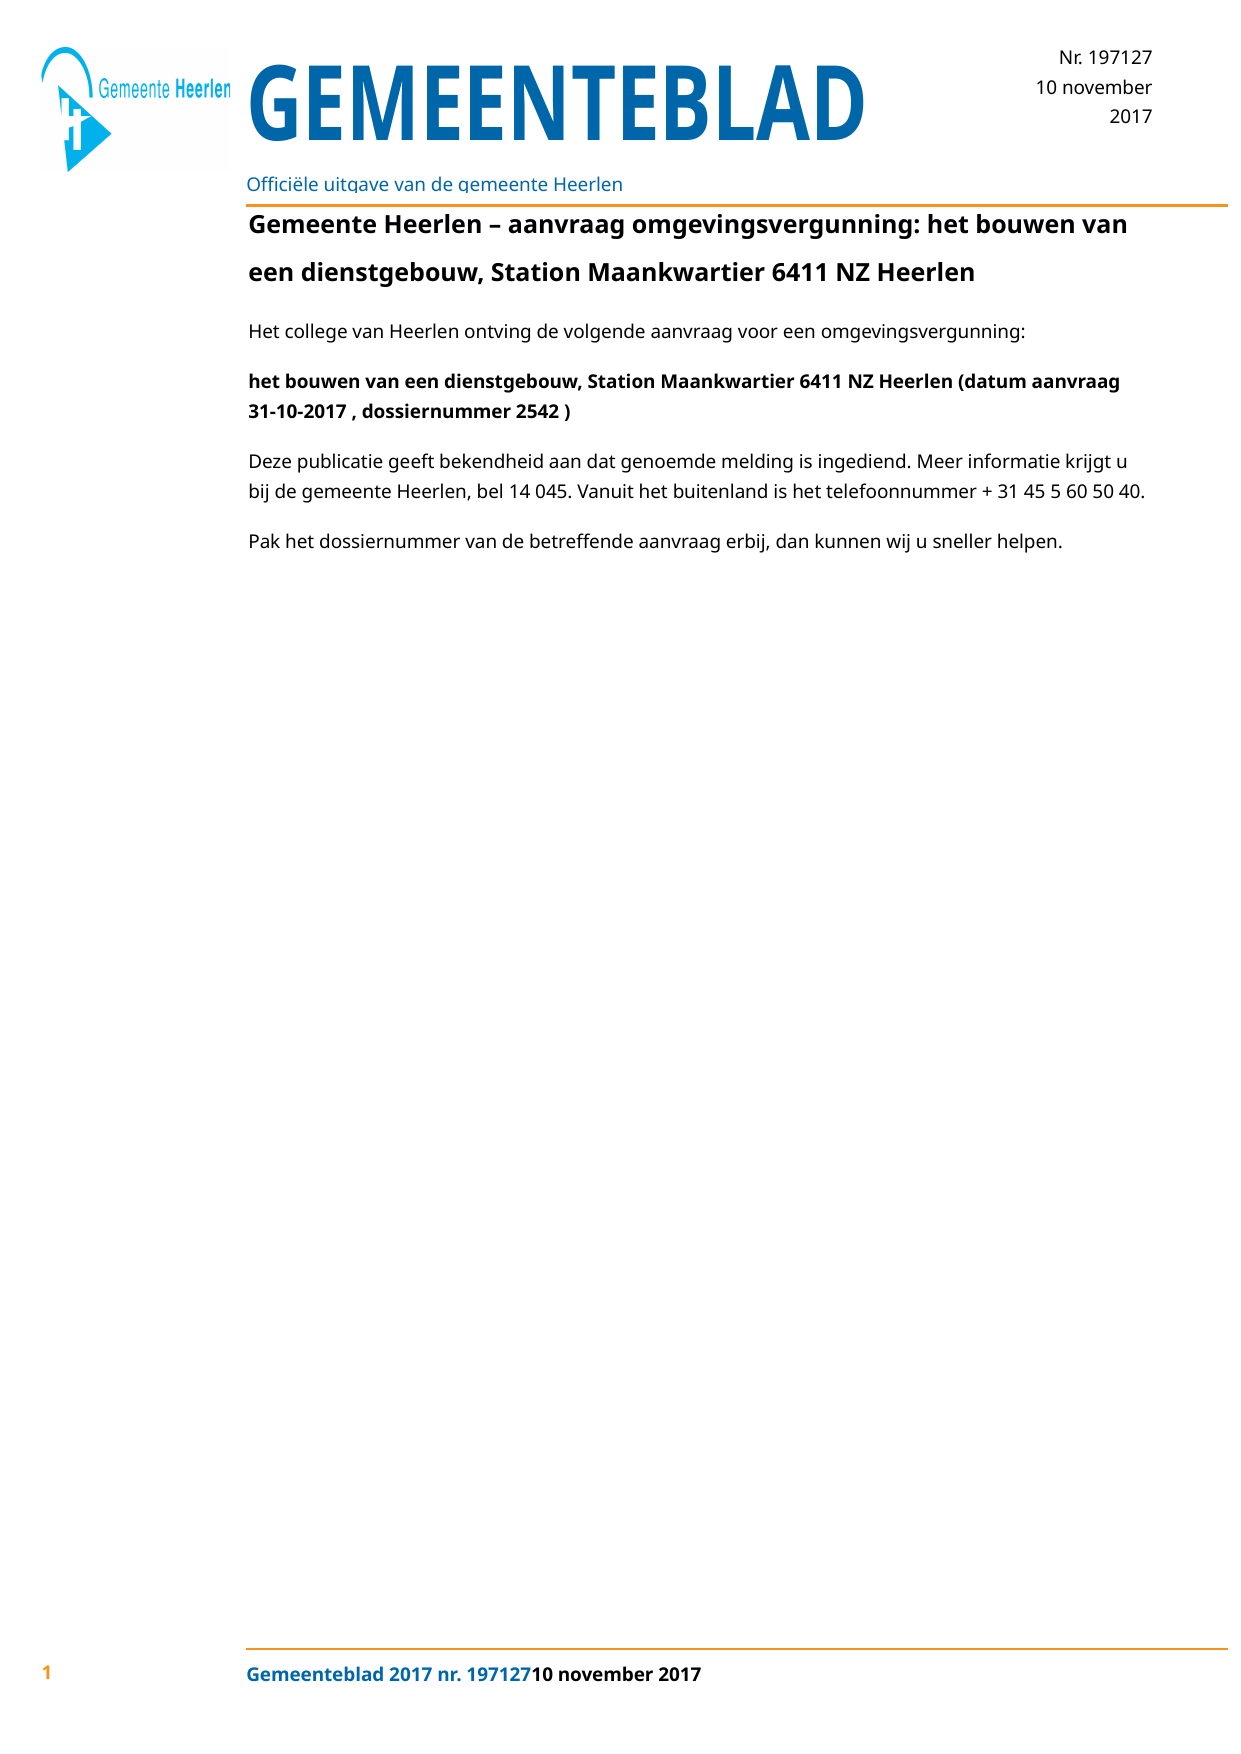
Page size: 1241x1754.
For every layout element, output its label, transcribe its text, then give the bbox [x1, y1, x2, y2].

text Gemeente Heerlen – aanvraag omgevingsvergunning: het bouwen van een dienstgebouw, Station Maankwartier 6411 NZ Heerlen [248, 207, 1152, 288]
picture [41, 47, 231, 172]
text Deze publicatie geeft bekendheid aan dat genoemde melding is ingediend. Meer informatie krijgt u bij de gemeente Heerlen, bel 14 045. Vanuit het buitenland is het telefoonnummer + 31 45 5 60 50 40. [248, 448, 1152, 504]
text Pak het dossiernummer van de betreffende aanvraag erbij, dan kunnen wij u sneller helpen. [248, 528, 1152, 554]
text het bouwen van een dienstgebouw, Station Maankwartier 6411 NZ Heerlen (datum aanvraag 31-10-2017 , dossiernummer 2542 ) [248, 368, 1152, 424]
text Het college van Heerlen ontving de volgende aanvraag voor een omgevingsvergunning: [248, 318, 1152, 344]
picture [41, 47, 58, 70]
